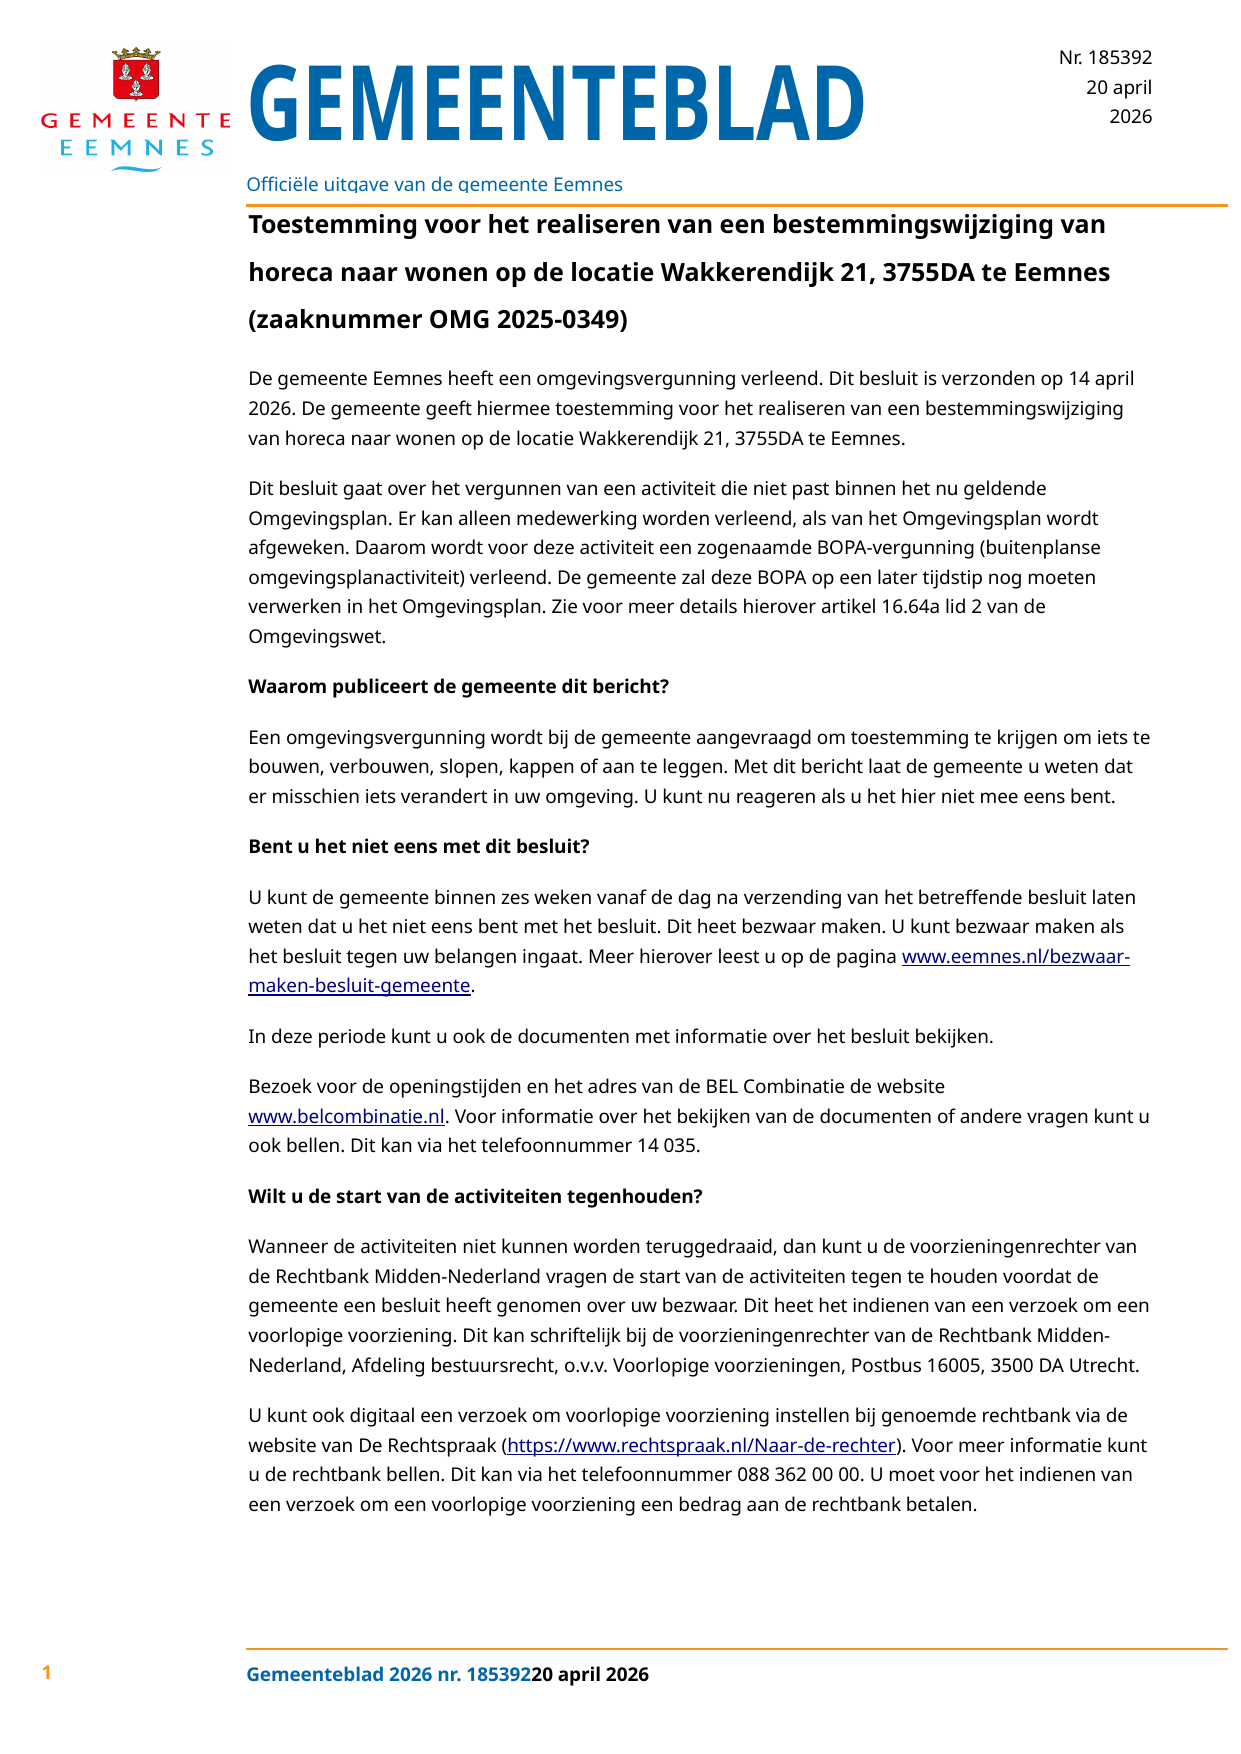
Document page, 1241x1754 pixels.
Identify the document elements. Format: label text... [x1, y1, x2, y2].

text Wanneer de activiteiten niet kunnen worden teruggedraaid, dan kunt u de voorzieningenrechter van de Rechtbank Midden-Nederland vragen de start van de activiteiten tegen te houden voordat de gemeente een besluit heeft genomen over uw bezwaar. Dit heet het indienen van een verzoek om een voorlopige voorziening. Dit kan schriftelijk bij de voorzieningenrechter van de Rechtbank Midden-Nederland, Afdeling bestuursrecht, o.v.v. Voorlopige voorzieningen, Postbus 16005, 3500 DA Utrecht. [248, 1233, 1152, 1377]
picture [41, 47, 231, 172]
text U kunt ook digitaal een verzoek om voorlopige voorziening instellen bij genoemde rechtbank via de website van De Rechtspraak (https://www.rechtspraak.nl/Naar-de-rechter). Voor meer informatie kunt u de rechtbank bellen. Dit kan via het telefoonnummer 088 362 00 00. U moet voor het indienen van een verzoek om een voorlopige voorziening een bedrag aan de rechtbank betalen. [248, 1402, 1152, 1517]
text Dit besluit gaat over het vergunnen van een activiteit die niet past binnen het nu geldende Omgevingsplan. Er kan alleen medewerking worden verleend, als van het Omgevingsplan wordt afgeweken. Daarom wordt voor deze activiteit een zogenaamde BOPA-vergunning (buitenplanse omgevingsplanactiviteit) verleend. De gemeente zal deze BOPA op een later tijdstip nog moeten verwerken in het Omgevingsplan. Zie voor meer details hierover artikel 16.64a lid 2 van de Omgevingswet. [248, 475, 1152, 649]
text Bezoek voor de openingstijden en het adres van de BEL Combinatie de website www.belcombinatie.nl. Voor informatie over het bekijken van de documenten of andere vragen kunt u ook bellen. Dit kan via het telefoonnummer 14 035. [248, 1073, 1152, 1158]
text Een omgevingsvergunning wordt bij de gemeente aangevraagd om toestemming te krijgen om iets te bouwen, verbouwen, slopen, kappen of aan te leggen. Met dit bericht laat de gemeente u weten dat er misschien iets verandert in uw omgeving. U kunt nu reageren als u het hier niet mee eens bent. [248, 724, 1152, 809]
text In deze periode kunt u ook de documenten met informatie over het besluit bekijken. [248, 1023, 1152, 1049]
text U kunt de gemeente binnen zes weken vanaf de dag na verzending van het betreffende besluit laten weten dat u het niet eens bent met het besluit. Dit heet bezwaar maken. U kunt bezwaar maken als het besluit tegen uw belangen ingaat. Meer hierover leest u op de pagina www.eemnes.nl/bezwaar-maken-besluit-gemeente. [248, 884, 1152, 998]
text Wilt u de start van de activiteiten tegenhouden? [248, 1183, 1152, 1209]
text Waarom publiceert de gemeente dit bericht? [248, 673, 1152, 699]
text Bent u het niet eens met dit besluit? [248, 833, 1152, 859]
text Toestemming voor het realiseren van een bestemmingswijziging van horeca naar wonen op de locatie Wakkerendijk 21, 3755DA te Eemnes (zaaknummer OMG 2025-0349) [248, 207, 1152, 336]
text De gemeente Eemnes heeft een omgevingsvergunning verleend. Dit besluit is verzonden op 14 april 2026. De gemeente geeft hiermee toestemming voor het realiseren van een bestemmingswijziging van horeca naar wonen op de locatie Wakkerendijk 21, 3755DA te Eemnes. [248, 366, 1152, 450]
